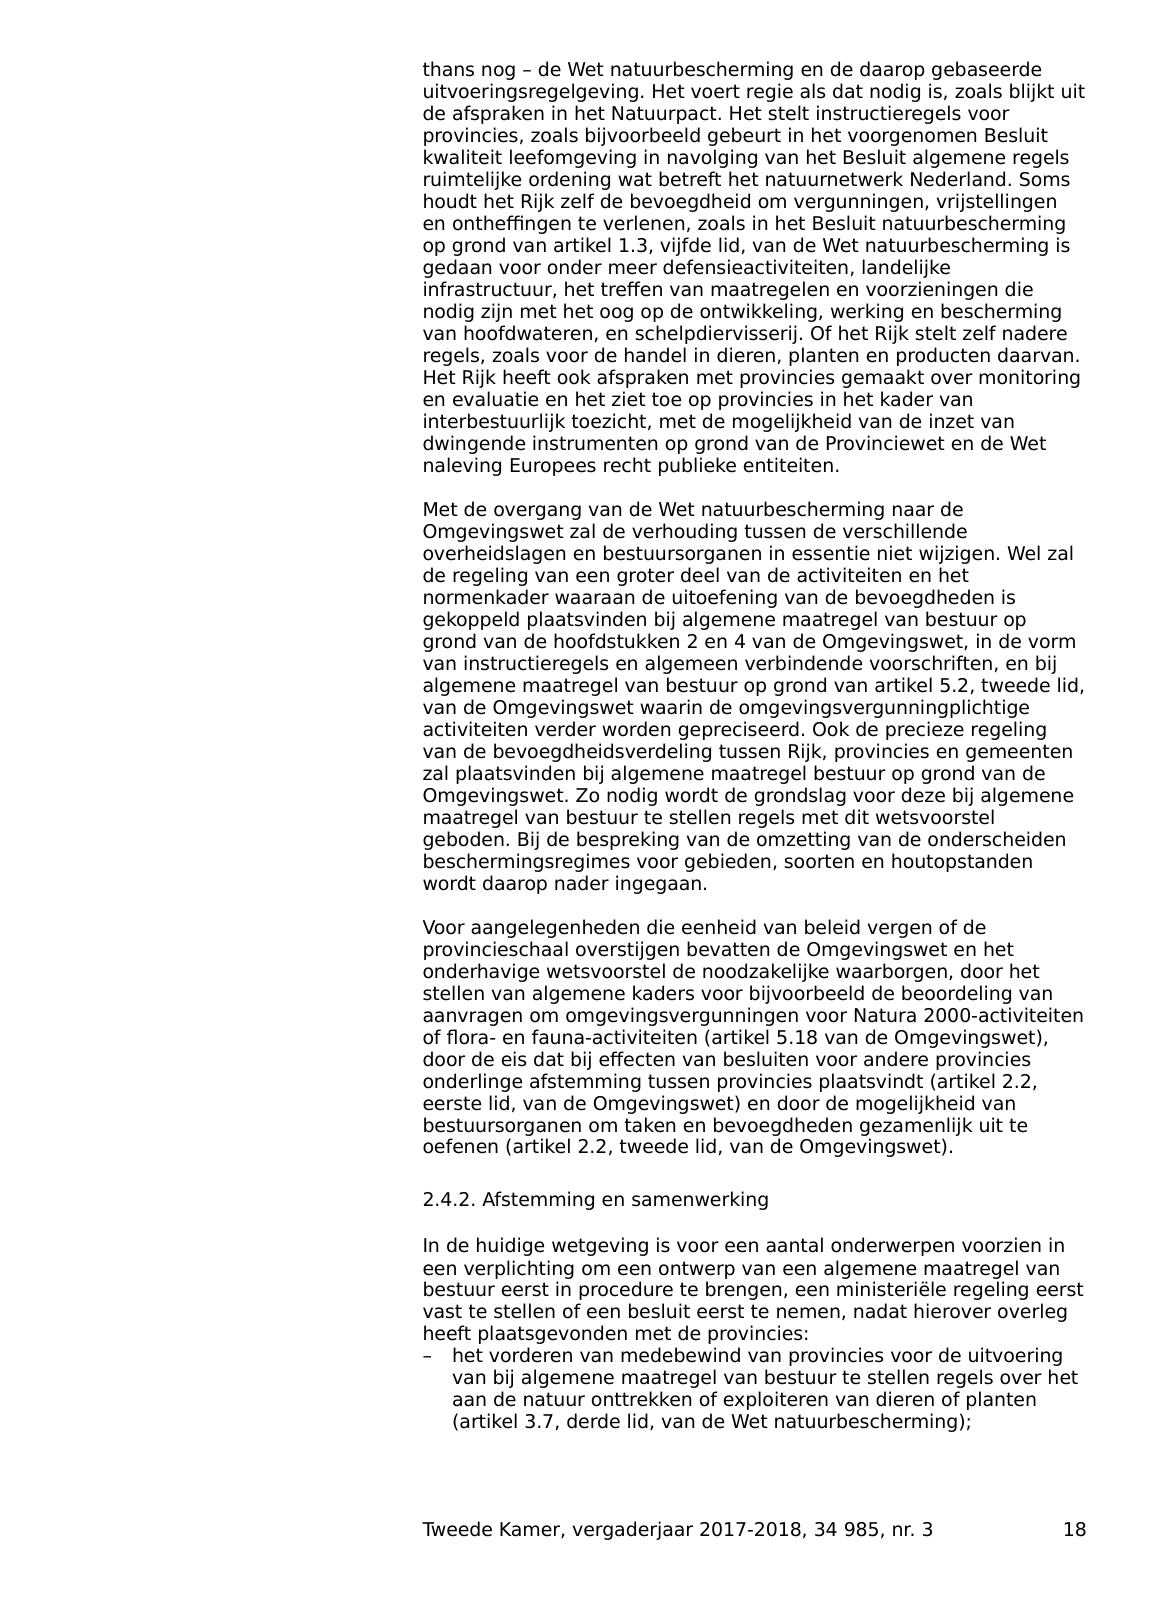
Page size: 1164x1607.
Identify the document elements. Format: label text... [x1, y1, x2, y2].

subtitle 2.4.2. Afstemming en samenwerking [422, 1188, 1087, 1210]
text Voor aangelegenheden die eenheid van beleid vergen of de provincieschaal overstijgen bevatten de Omgevingswet en het onderhavige wetsvoorstel de noodzakelijke waarborgen, door het stellen van algemene kaders voor bijvoorbeeld de beoordeling van aanvragen om omgevingsvergunningen voor Natura 2000-activiteiten of flora- en fauna-activiteiten (artikel 5.18 van de Omgevingswet), door de eis dat bij effecten van besluiten voor andere provincies onderlinge afstemming tussen provincies plaatsvindt (artikel 2.2, eerste lid, van de Omgevingswet) en door de mogelijkheid van bestuursorganen om taken en bevoegdheden gezamenlijk uit te oefenen (artikel 2.2, tweede lid, van de Omgevingswet). [422, 917, 1087, 1158]
text thans nog – de Wet natuurbescherming en de daarop gebaseerde uitvoeringsregelgeving. Het voert regie als dat nodig is, zoals blijkt uit de afspraken in het Natuurpact. Het stelt instructieregels voor provincies, zoals bijvoorbeeld gebeurt in het voorgenomen Besluit kwaliteit leefomgeving in navolging van het Besluit algemene regels ruimtelijke ordening wat betreft het natuurnetwerk Nederland. Soms houdt het Rijk zelf de bevoegdheid om vergunningen, vrijstellingen en ontheffingen te verlenen, zoals in het Besluit natuurbescherming op grond van artikel 1.3, vijfde lid, van de Wet natuurbescherming is gedaan voor onder meer defensieactiviteiten, landelijke infrastructuur, het treffen van maatregelen en voorzieningen die nodig zijn met het oog op de ontwikkeling, werking en bescherming van hoofdwateren, en schelpdiervisserij. Of het Rijk stelt zelf nadere regels, zoals voor de handel in dieren, planten en producten daarvan. Het Rijk heeft ook afspraken met provincies gemaakt over monitoring en evaluatie en het ziet toe op provincies in het kader van interbestuurlijk toezicht, met de mogelijkheid van de inzet van dwingende instrumenten op grond van de Provinciewet en de Wet naleving Europees recht publieke entiteiten. [422, 59, 1087, 477]
text In de huidige wetgeving is voor een aantal onderwerpen voorzien in een verplichting om een ontwerp van een algemene maatregel van bestuur eerst in procedure te brengen, een ministeriële regeling eerst vast te stellen of een besluit eerst te nemen, nadat hierover overleg heeft plaatsgevonden met de provincies: [422, 1235, 1087, 1345]
text Met de overgang van de Wet natuurbescherming naar de Omgevingswet zal de verhouding tussen de verschillende overheidslagen en bestuursorganen in essentie niet wijzigen. Wel zal de regeling van een groter deel van de activiteiten en het normenkader waaraan de uitoefening van de bevoegdheden is gekoppeld plaatsvinden bij algemene maatregel van bestuur op grond van de hoofdstukken 2 en 4 van de Omgevingswet, in de vorm van instructieregels en algemeen verbindende voorschriften, en bij algemene maatregel van bestuur op grond van artikel 5.2, tweede lid, van de Omgevingswet waarin de omgevingsvergunningplichtige activiteiten verder worden gepreciseerd. Ook de precieze regeling van de bevoegdheidsverdeling tussen Rijk, provincies en gemeenten zal plaatsvinden bij algemene maatregel bestuur op grond van de Omgevingswet. Zo nodig wordt de grondslag voor deze bij algemene maatregel van bestuur te stellen regels met dit wetsvoorstel geboden. Bij de bespreking van de omzetting van de onderscheiden beschermingsregimes voor gebieden, soorten en houtopstanden wordt daarop nader ingegaan. [422, 499, 1087, 894]
text – het vorderen van medebewind van provincies voor de uitvoering van bij algemene maatregel van bestuur te stellen regels over het aan de natuur onttrekken of exploiteren van dieren of planten (artikel 3.7, derde lid, van de Wet natuurbescherming); [422, 1345, 1087, 1433]
